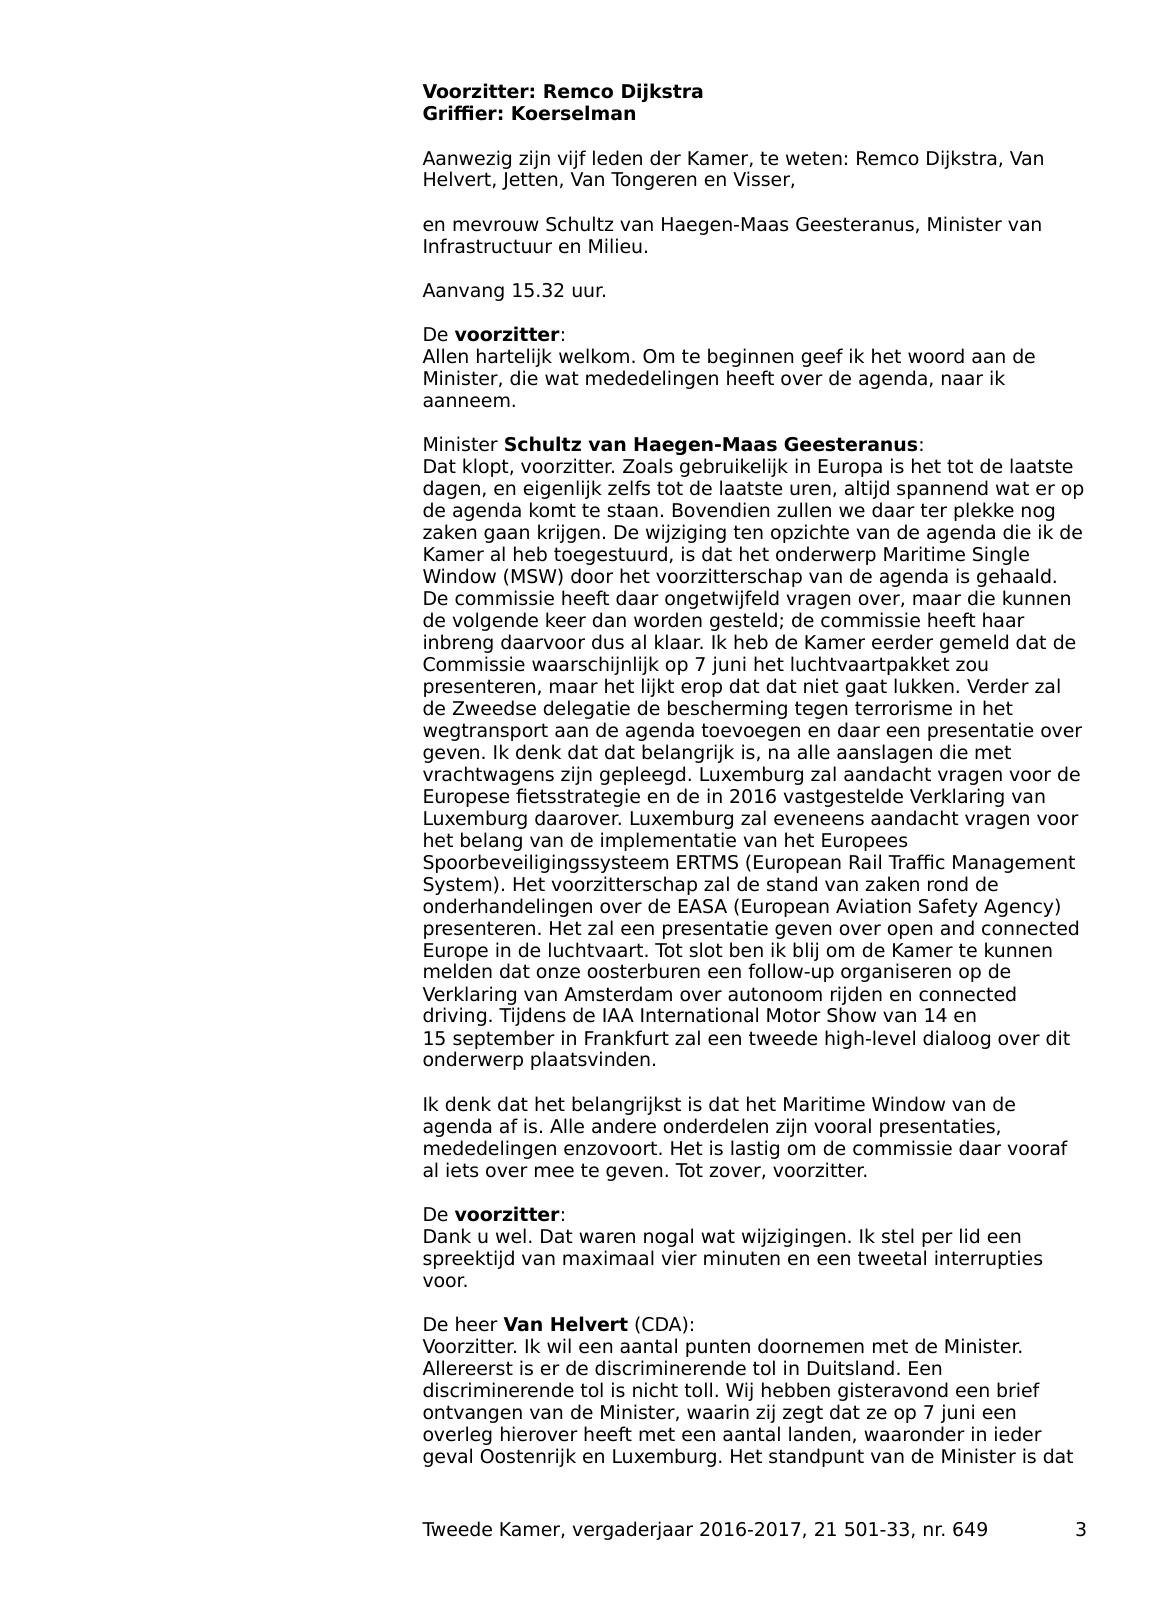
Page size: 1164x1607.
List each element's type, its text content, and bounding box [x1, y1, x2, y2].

text Dank u wel. Dat waren nogal wat wijzigingen. Ik stel per lid een spreektijd van maximaal vier minuten en een tweetal interrupties voor. [422, 1226, 1087, 1292]
text Dat klopt, voorzitter. Zoals gebruikelijk in Europa is het tot de laatste dagen, en eigenlijk zelfs tot de laatste uren, altijd spannend wat er op de agenda komt te staan. Bovendien zullen we daar ter plekke nog zaken gaan krijgen. De wijziging ten opzichte van de agenda die ik de Kamer al heb toegestuurd, is dat het onderwerp Maritime Single Window (MSW) door het voorzitterschap van de agenda is gehaald. De commissie heeft daar ongetwijfeld vragen over, maar die kunnen de volgende keer dan worden gesteld; de commissie heeft haar inbreng daarvoor dus al klaar. Ik heb de Kamer eerder gemeld dat de Commissie waarschijnlijk op 7 juni het luchtvaartpakket zou presenteren, maar het lijkt erop dat dat niet gaat lukken. Verder zal de Zweedse delegatie de bescherming tegen terrorisme in het wegtransport aan de agenda toevoegen en daar een presentatie over geven. Ik denk dat dat belangrijk is, na alle aanslagen die met vrachtwagens zijn gepleegd. Luxemburg zal aandacht vragen voor de Europese fietsstrategie en de in 2016 vastgestelde Verklaring van Luxemburg daarover. Luxemburg zal eveneens aandacht vragen voor het belang van de implementatie van het Europees Spoorbeveiligingssysteem ERTMS (European Rail Traffic Management System). Het voorzitterschap zal de stand van zaken rond de onderhandelingen over de EASA (European Aviation Safety Agency) presenteren. Het zal een presentatie geven over open and connected Europe in de luchtvaart. Tot slot ben ik blij om de Kamer te kunnen melden dat onze oosterburen een follow-up organiseren op de Verklaring van Amsterdam over autonoom rijden en connected driving. Tijdens de IAA International Motor Show van 14 en 15 september in Frankfurt zal een tweede high-level dialoog over dit onderwerp plaatsvinden. [422, 456, 1087, 1071]
text Griffier: Koerselman [422, 103, 1087, 125]
text Voorzitter. Ik wil een aantal punten doornemen met de Minister. Allereerst is er de discriminerende tol in Duitsland. Een discriminerende tol is nicht toll. Wij hebben gisteravond een brief ontvangen van de Minister, waarin zij zegt dat ze op 7 juni een overleg hierover heeft met een aantal landen, waaronder in ieder geval Oostenrijk en Luxemburg. Het standpunt van de Minister is dat [422, 1336, 1087, 1468]
text Aanvang 15.32 uur. [422, 280, 1087, 302]
text Allen hartelijk welkom. Om te beginnen geef ik het woord aan de Minister, die wat mededelingen heeft over de agenda, naar ik aanneem. [422, 346, 1087, 412]
text Minister Schultz van Haegen-Maas Geesteranus: [422, 434, 1087, 456]
text Aanwezig zijn vijf leden der Kamer, te weten: Remco Dijkstra, Van Helvert, Jetten, Van Tongeren en Visser, [422, 147, 1087, 191]
text en mevrouw Schultz van Haegen-Maas Geesteranus, Minister van Infrastructuur en Milieu. [422, 213, 1087, 257]
text Voorzitter: Remco Dijkstra [422, 81, 1087, 103]
text De voorzitter: [422, 324, 1087, 346]
text Ik denk dat het belangrijkst is dat het Maritime Window van de agenda af is. Alle andere onderdelen zijn vooral presentaties, mededelingen enzovoort. Het is lastig om de commissie daar vooraf al iets over mee te geven. Tot zover, voorzitter. [422, 1093, 1087, 1181]
text De heer Van Helvert (CDA): [422, 1314, 1087, 1336]
text De voorzitter: [422, 1204, 1087, 1226]
